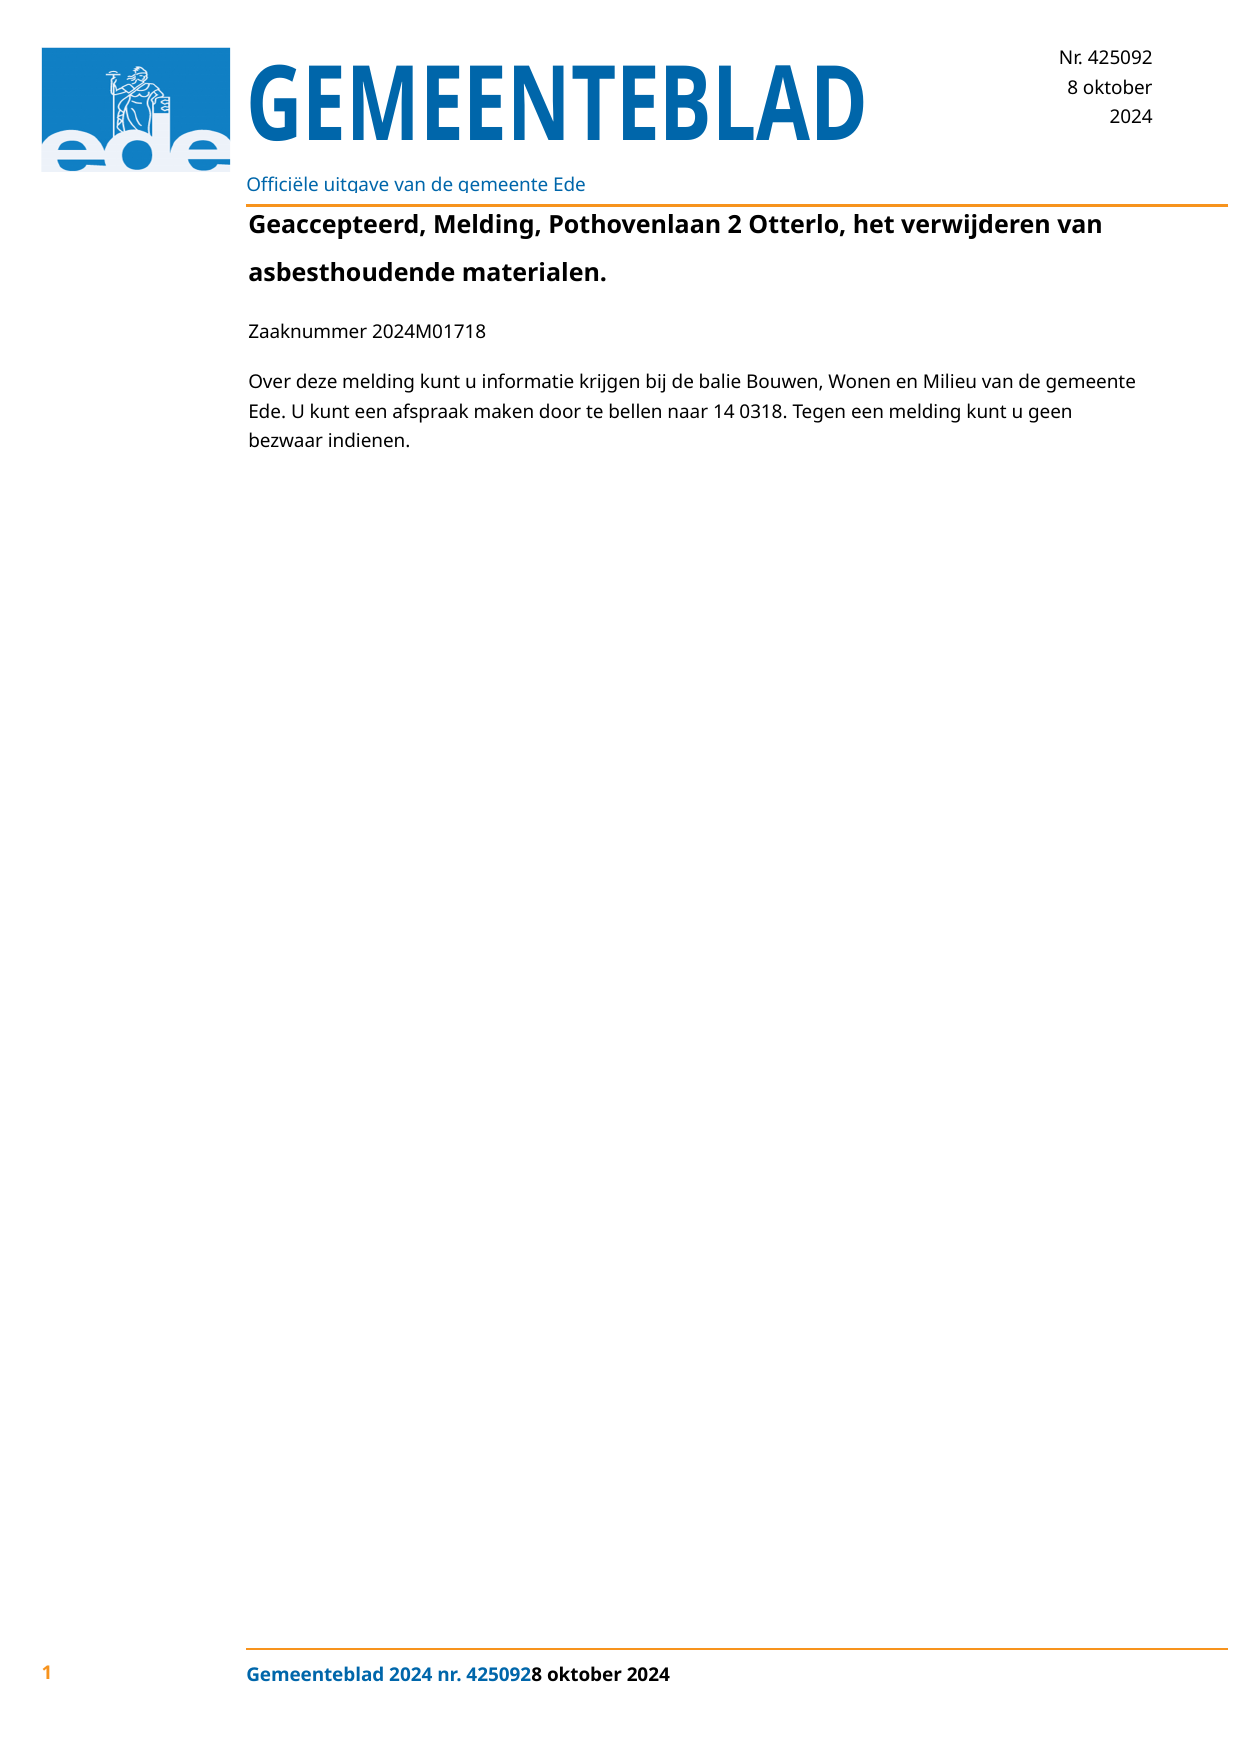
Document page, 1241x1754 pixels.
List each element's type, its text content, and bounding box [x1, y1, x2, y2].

text Geaccepteerd, Melding, Pothovenlaan 2 Otterlo, het verwijderen van asbesthoudende materialen. [248, 207, 1152, 288]
picture [41, 47, 231, 172]
text Over deze melding kunt u informatie krijgen bij de balie Bouwen, Wonen en Milieu van de gemeente Ede. U kunt een afspraak maken door te bellen naar 14 0318. Tegen een melding kunt u geen bezwaar indienen. [248, 368, 1152, 453]
text Zaaknummer 2024M01718 [248, 318, 1152, 344]
